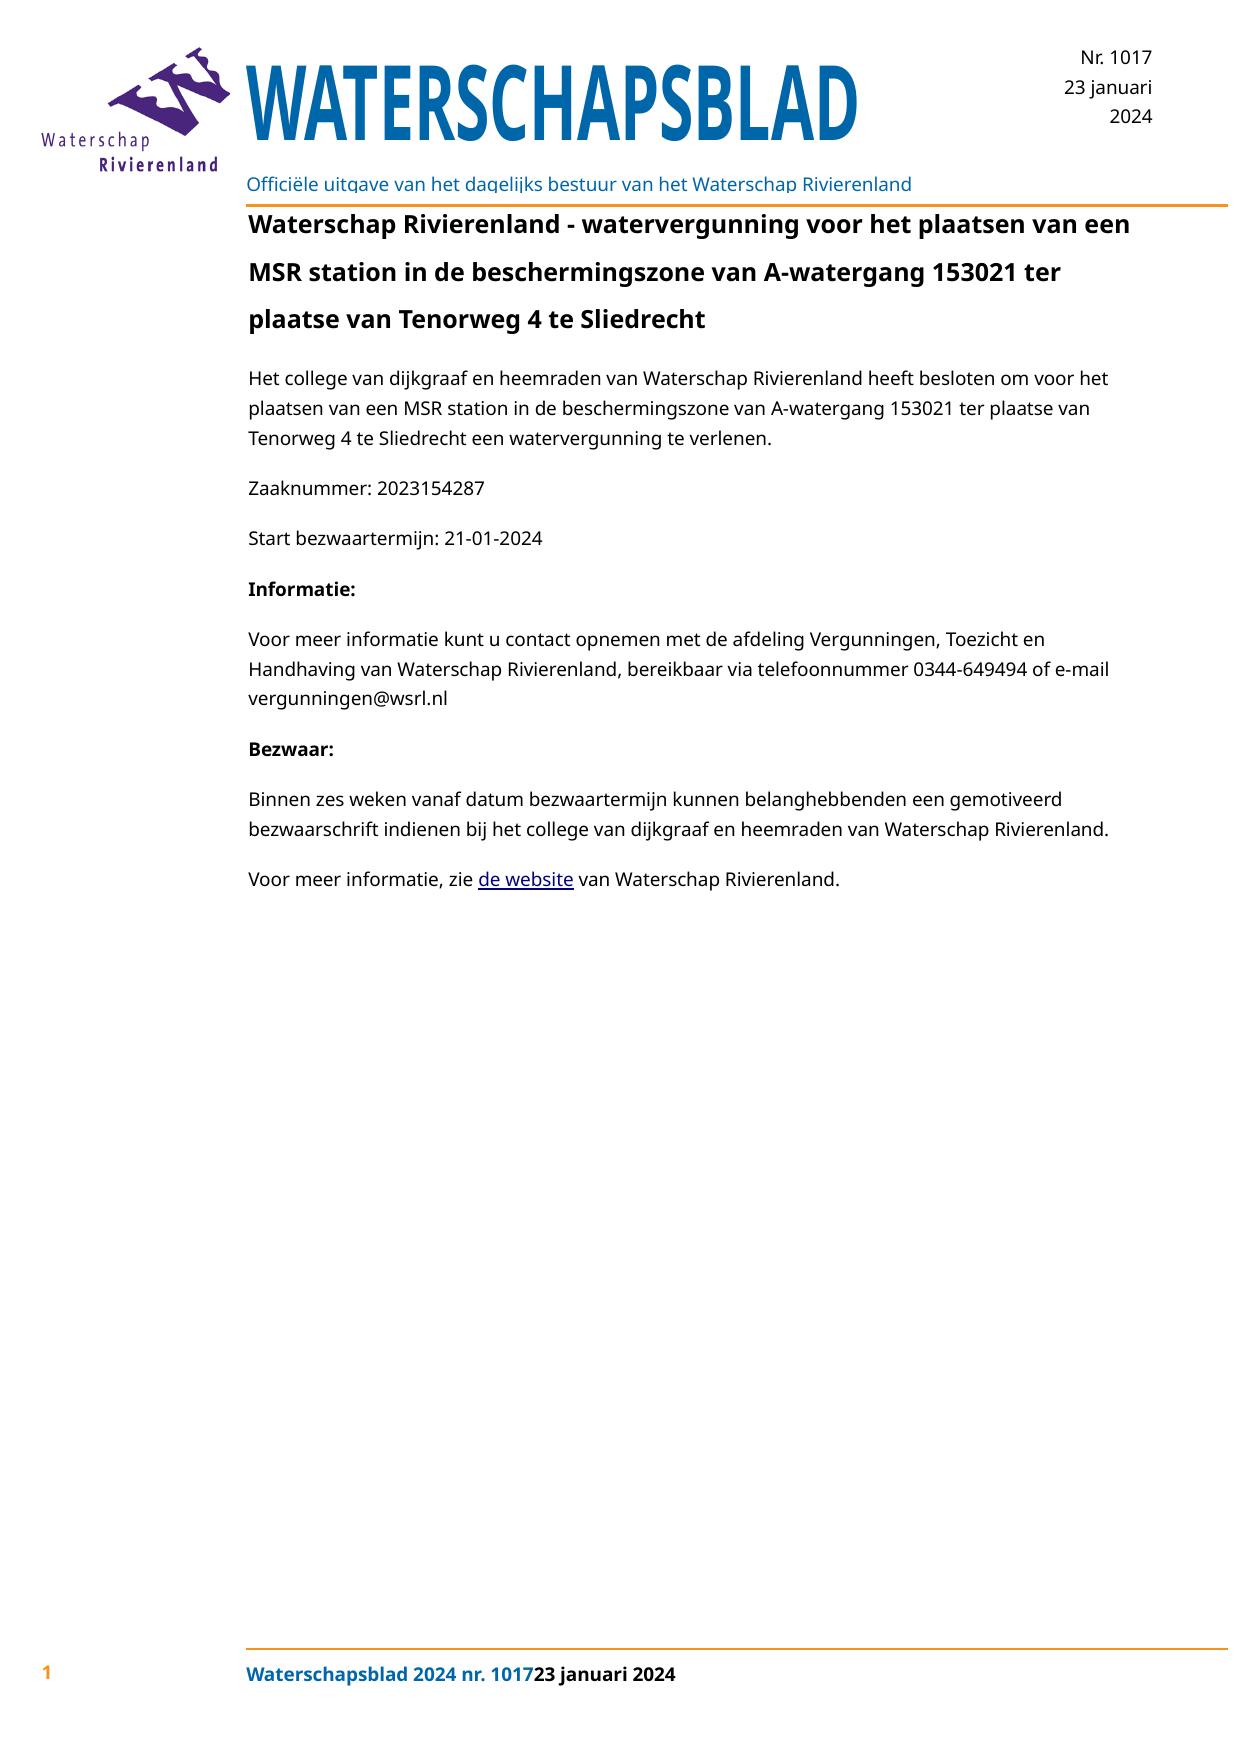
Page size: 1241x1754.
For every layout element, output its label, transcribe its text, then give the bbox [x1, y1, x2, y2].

text Voor meer informatie kunt u contact opnemen met de afdeling Vergunningen, Toezicht en Handhaving van Waterschap Rivierenland, bereikbaar via telefoonnummer 0344-649494 of e-mail vergunningen@wsrl.nl [248, 626, 1152, 711]
text Bezwaar: [248, 736, 1152, 762]
text Waterschap Rivierenland - watervergunning voor het plaatsen van een MSR station in de beschermingszone van A-watergang 153021 ter plaatse van Tenorweg 4 te Sliedrecht [248, 207, 1152, 336]
text Zaaknummer: 2023154287 [248, 475, 1152, 501]
text Binnen zes weken vanaf datum bezwaartermijn kunnen belanghebbenden een gemotiveerd bezwaarschrift indienen bij het college van dijkgraaf en heemraden van Waterschap Rivierenland. [248, 786, 1152, 842]
text Het college van dijkgraaf en heemraden van Waterschap Rivierenland heeft besloten om voor het plaatsen van een MSR station in de beschermingszone van A-watergang 153021 ter plaatse van Tenorweg 4 te Sliedrecht een watervergunning te verlenen. [248, 366, 1152, 450]
picture [41, 47, 231, 172]
text Voor meer informatie, zie de website van Waterschap Rivierenland. [248, 866, 1152, 892]
text Informatie: [248, 576, 1152, 602]
text Start bezwaartermijn: 21-01-2024 [248, 526, 1152, 551]
